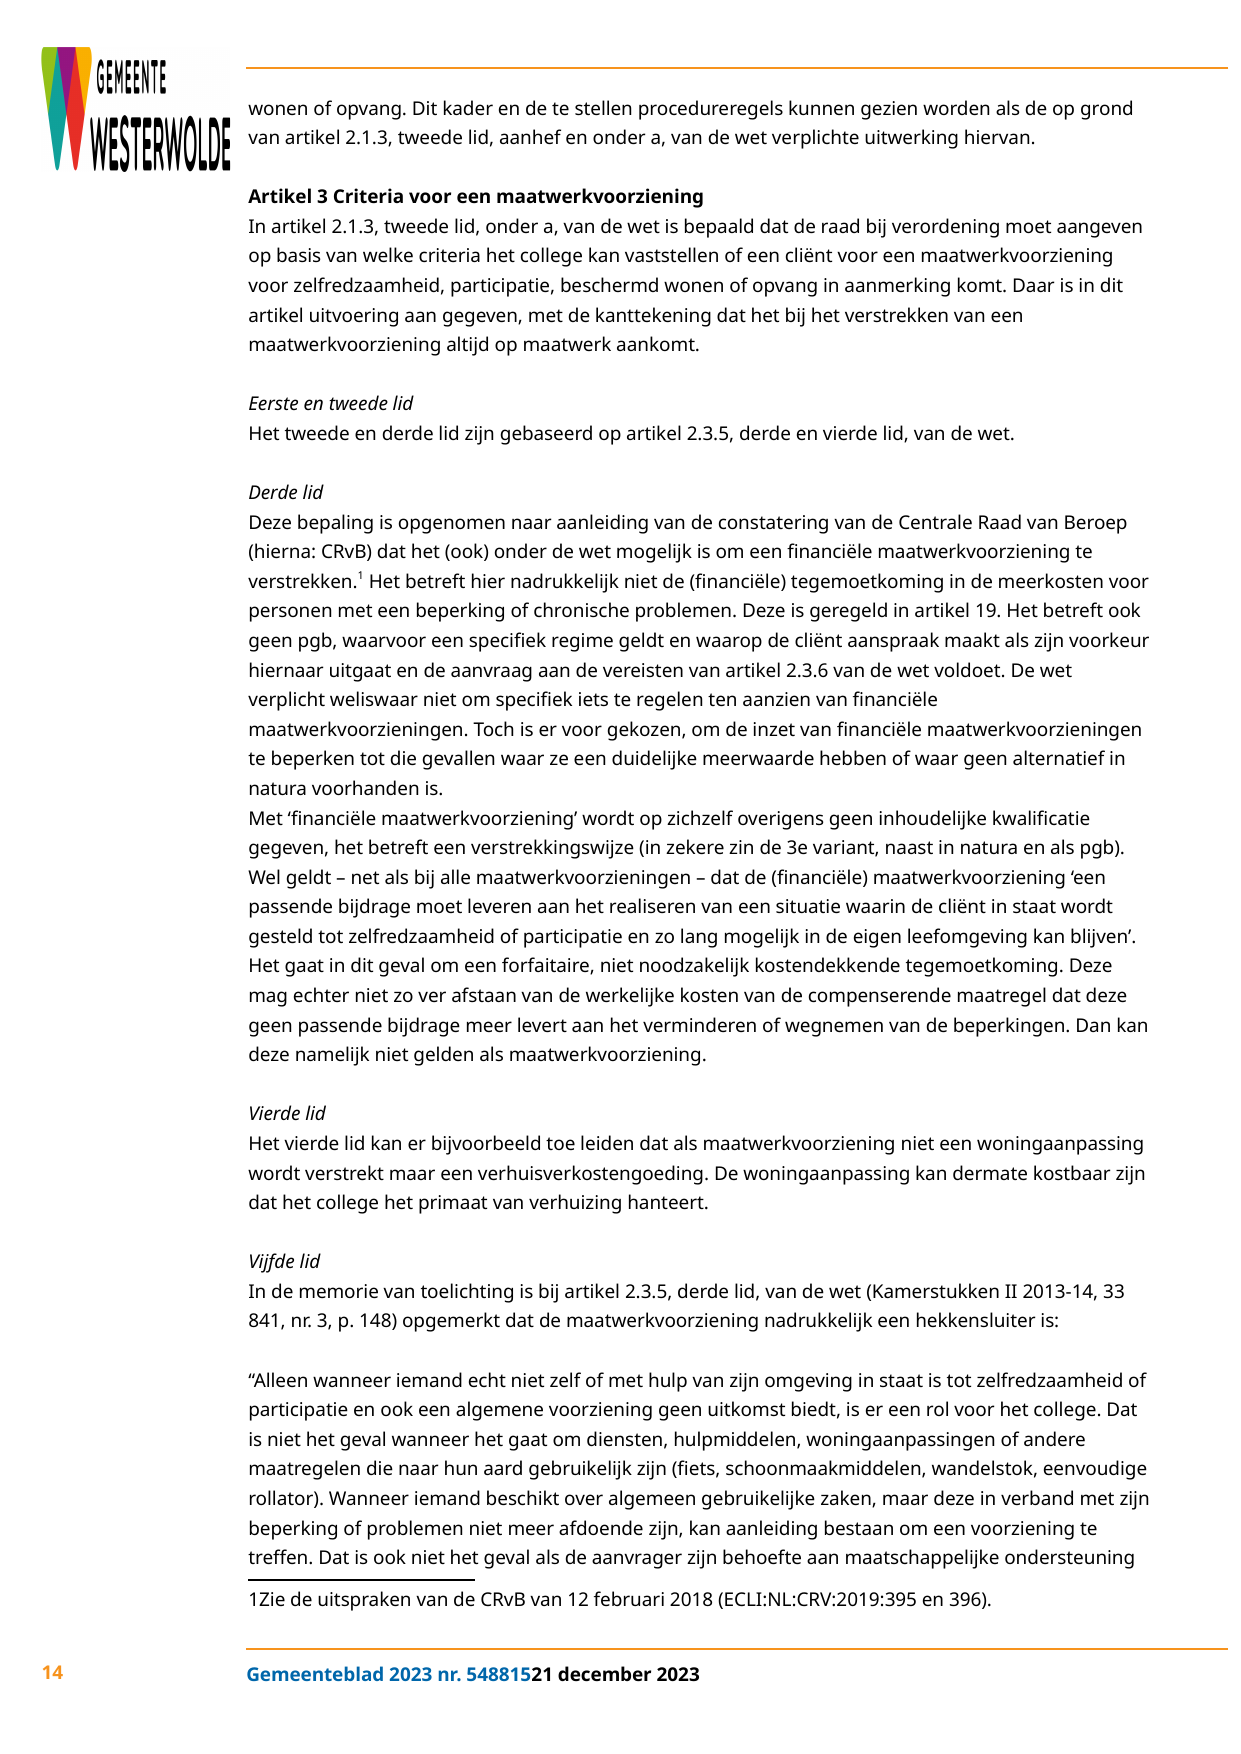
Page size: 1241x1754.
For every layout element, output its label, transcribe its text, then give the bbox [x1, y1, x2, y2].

text Eerste en tweede lid [248, 391, 1152, 416]
text Vijfde lid [248, 1248, 1152, 1274]
text Zie de uitspraken van de CRvB van 12 februari 2018 (ECLI:NL:CRV:2019:395 en 396). [248, 1586, 1152, 1612]
text Vierde lid [248, 1101, 1152, 1126]
text wonen of opvang. Dit kader en de te stellen procedureregels kunnen gezien worden als de op grond van artikel 2.1.3, tweede lid, aanhef en onder a, van de wet verplichte uitwerking hiervan. [248, 95, 1152, 150]
text In de memorie van toelichting is bij artikel 2.3.5, derde lid, van de wet (Kamerstukken II 2013-14, 33 841, nr. 3, p. 148) opgemerkt dat de maatwerkvoorziening nadrukkelijk een hekkensluiter is: [248, 1278, 1152, 1333]
text In artikel 2.1.3, tweede lid, onder a, van de wet is bepaald dat de raad bij verordening moet aangeven op basis van welke criteria het college kan vaststellen of een cliënt voor een maatwerkvoorziening voor zelfredzaamheid, participatie, beschermd wonen of opvang in aanmerking komt. Daar is in dit artikel uitvoering aan gegeven, met de kanttekening dat het bij het verstrekken van een maatwerkvoorziening altijd op maatwerk aankomt. [248, 213, 1152, 357]
picture [41, 47, 231, 172]
text Derde lid [248, 479, 1152, 505]
text Het vierde lid kan er bijvoorbeeld toe leiden dat als maatwerkvoorziening niet een woningaanpassing wordt verstrekt maar een verhuisverkostengoeding. De woningaanpassing kan dermate kostbaar zijn dat het college het primaat van verhuizing hanteert. [248, 1130, 1152, 1215]
text Het tweede en derde lid zijn gebaseerd op artikel 2.3.5, derde en vierde lid, van de wet. [248, 420, 1152, 446]
text “Alleen wanneer iemand echt niet zelf of met hulp van zijn omgeving in staat is tot zelfredzaamheid of participatie en ook een algemene voorziening geen uitkomst biedt, is er een rol voor het college. Dat is niet het geval wanneer het gaat om diensten, hulpmiddelen, woningaanpassingen of andere maatregelen die naar hun aard gebruikelijk zijn (fiets, schoonmaakmiddelen, wandelstok, eenvoudige rollator). Wanneer iemand beschikt over algemeen gebruikelijke zaken, maar deze in verband met zijn beperking of problemen niet meer afdoende zijn, kan aanleiding bestaan om een voorziening te treffen. Dat is ook niet het geval als de aanvrager zijn behoefte aan maatschappelijke ondersteuning [248, 1367, 1152, 1570]
text Artikel 3 Criteria voor een maatwerkvoorziening [248, 183, 1152, 209]
text Deze bepaling is opgenomen naar aanleiding van de constatering van de Centrale Raad van Beroep (hierna: CRvB) dat het (ook) onder de wet mogelijk is om een financiële maatwerkvoorziening te verstrekken. Het betreft hier nadrukkelijk niet de (financiële) tegemoetkoming in de meerkosten voor personen met een beperking of chronische problemen. Deze is geregeld in artikel 19. Het betreft ook geen pgb, waarvoor een specifiek regime geldt en waarop de cliënt aanspraak maakt als zijn voorkeur hiernaar uitgaat en de aanvraag aan de vereisten van artikel 2.3.6 van de wet voldoet. De wet verplicht weliswaar niet om specifiek iets te regelen ten aanzien van financiële maatwerkvoorzieningen. Toch is er voor gekozen, om de inzet van financiële maatwerkvoorzieningen te beperken tot die gevallen waar ze een duidelijke meerwaarde hebben of waar geen alternatief in natura voorhanden is. [248, 509, 1152, 801]
text Met ‘financiële maatwerkvoorziening’ wordt op zichzelf overigens geen inhoudelijke kwalificatie gegeven, het betreft een verstrekkingswijze (in zekere zin de 3e variant, naast in natura en als pgb). Wel geldt – net als bij alle maatwerkvoorzieningen – dat de (financiële) maatwerkvoorziening ‘een passende bijdrage moet leveren aan het realiseren van een situatie waarin de cliënt in staat wordt gesteld tot zelfredzaamheid of participatie en zo lang mogelijk in de eigen leefomgeving kan blijven’. Het gaat in dit geval om een forfaitaire, niet noodzakelijk kostendekkende tegemoetkoming. Deze mag echter niet zo ver afstaan van de werkelijke kosten van de compenserende maatregel dat deze geen passende bijdrage meer levert aan het verminderen of wegnemen van de beperkingen. Dan kan deze namelijk niet gelden als maatwerkvoorziening. [248, 805, 1152, 1067]
